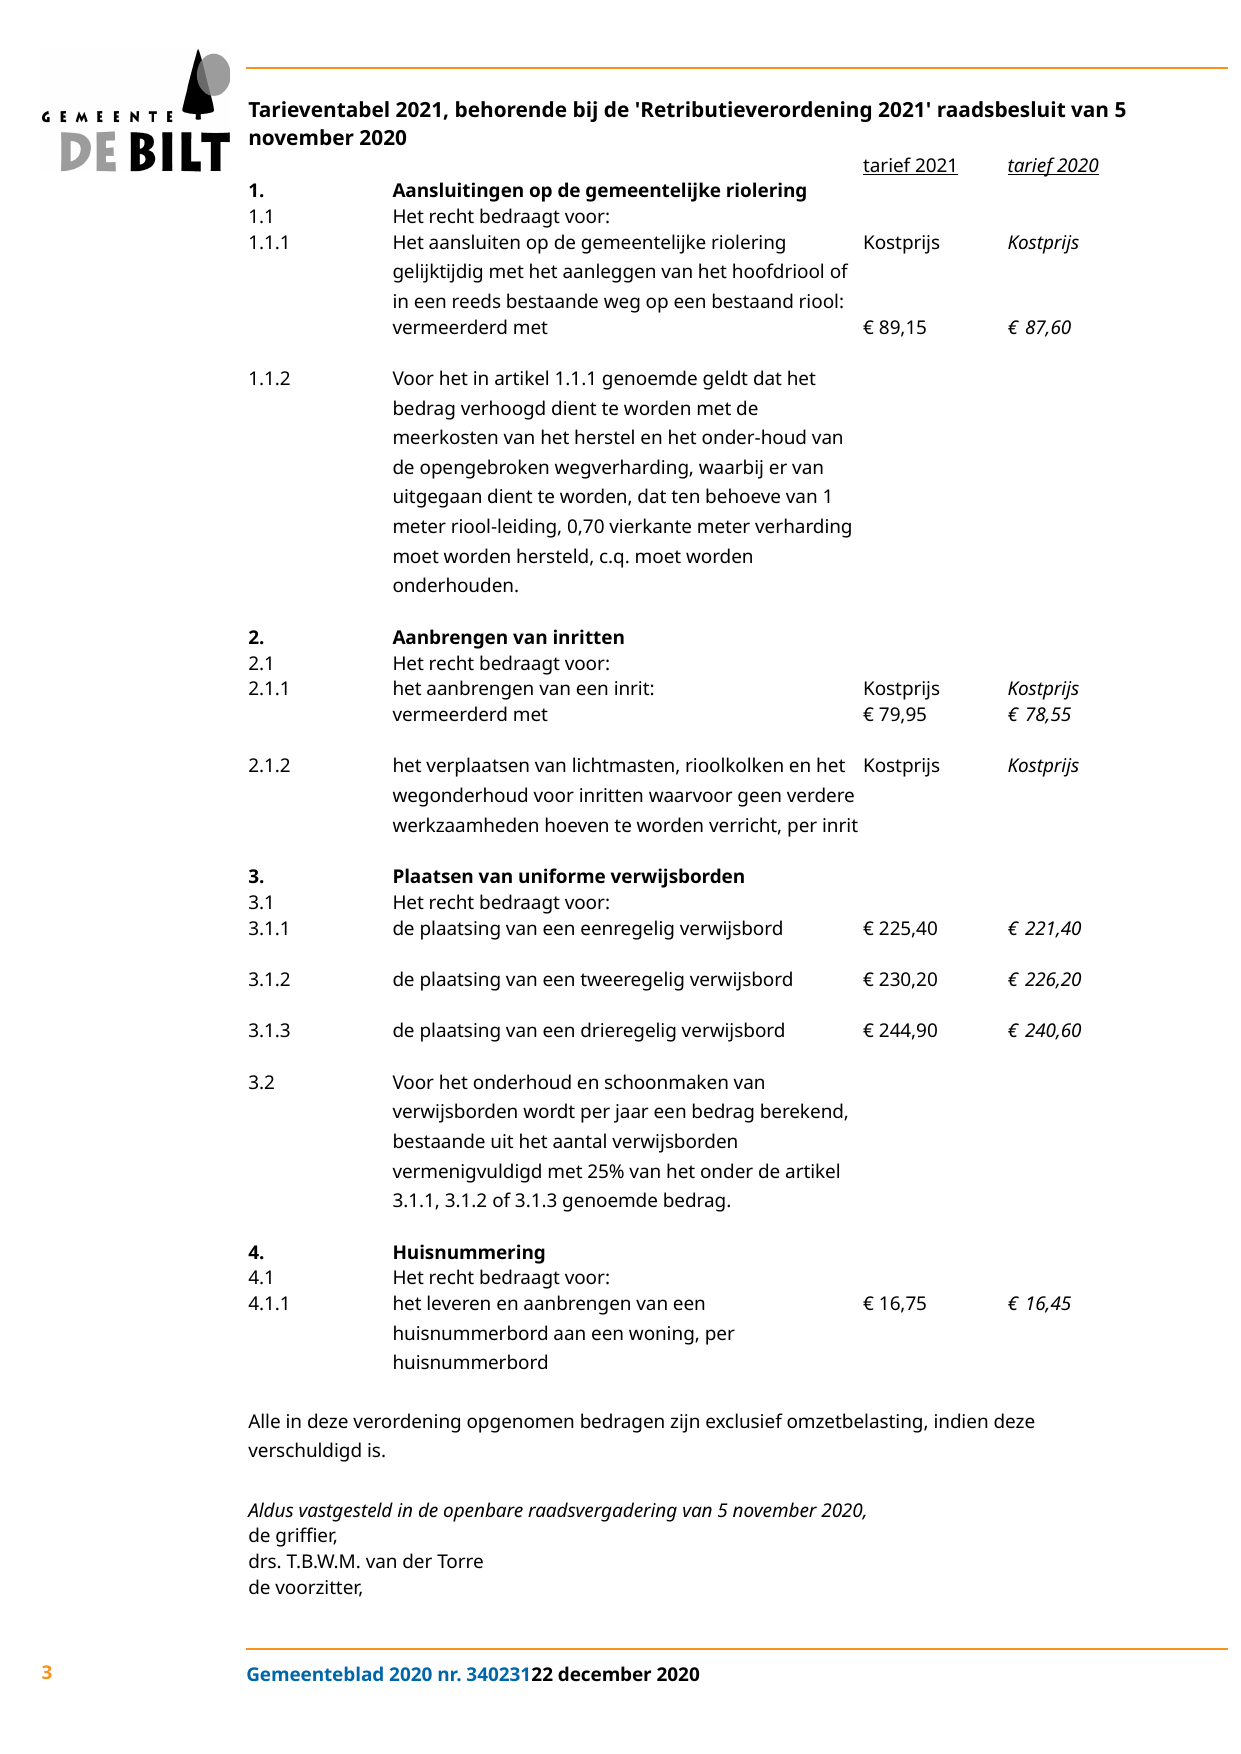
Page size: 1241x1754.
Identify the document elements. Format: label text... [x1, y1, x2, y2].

table_cell [248, 1043, 1152, 1069]
table_cell 2.1 [248, 650, 392, 675]
table_cell [392, 992, 863, 1018]
table_cell € 89,15 [863, 314, 1007, 340]
table_cell [863, 940, 1007, 966]
table_header [248, 152, 863, 178]
table_cell Kostprijs [1007, 675, 1152, 701]
table_cell Het recht bedraagt voor: [392, 889, 1152, 915]
table_cell [248, 340, 1152, 365]
table_cell 1. [248, 178, 392, 203]
table_cell € 244,90 [863, 1018, 1007, 1043]
text Aldus vastgesteld in de openbare raadsvergadering van 5 november 2020, [248, 1497, 1152, 1522]
table_cell Aansluitingen op de gemeentelijke riolering [392, 178, 1152, 203]
text de griffier, [248, 1522, 1152, 1548]
table_cell 3.1 [248, 889, 392, 915]
table_cell 4.1 [248, 1265, 392, 1290]
table_cell de plaatsing van een tweeregelig verwijsbord [392, 966, 863, 992]
text Alle in deze verordening opgenomen bedragen zijn exclusief omzetbelasting, indien deze verschuldigd is. [248, 1408, 1152, 1463]
table_cell 4.1.1 [248, 1290, 392, 1375]
table_cell [248, 727, 1152, 753]
table_header tarief 2020 [1007, 152, 1152, 178]
table_cell [1007, 992, 1152, 1018]
table_cell 3.1.1 [248, 915, 392, 940]
table_cell [863, 992, 1007, 1018]
table_cell 3. [248, 863, 392, 889]
table_cell € 226,20 [1007, 966, 1152, 992]
text de voorzitter, [248, 1574, 1152, 1600]
table_cell [863, 1265, 1007, 1290]
table_header tarief 2021 [863, 152, 1007, 178]
table_cell € 16,45 [1007, 1290, 1152, 1375]
table_cell € 87,60 [1007, 314, 1152, 340]
table_cell [248, 598, 1152, 624]
text drs. T.B.W.M. van der Torre [248, 1548, 1152, 1574]
picture [41, 47, 231, 172]
table_cell het verplaatsen van lichtmasten, rioolkolken en het wegonderhoud voor inritten waarvoor geen verdere werkzaamheden hoeven te worden verricht, per inrit [392, 753, 863, 837]
table_cell vermeerderd met [392, 314, 863, 340]
table_cell [1007, 1265, 1152, 1290]
table_cell [863, 365, 1007, 598]
table_cell [248, 701, 392, 727]
table_cell 2.1.2 [248, 753, 392, 837]
table_cell Het aansluiten op de gemeentelijke riolering gelijktijdig met het aanleggen van het hoofdriool of in een reeds bestaande weg op een bestaand riool: [392, 229, 863, 314]
table_cell Plaatsen van uniforme verwijsborden [392, 863, 1152, 889]
table_cell [248, 992, 392, 1018]
table_cell de plaatsing van een eenregelig verwijsbord [392, 915, 863, 940]
table_cell 2. [248, 624, 392, 650]
table_cell vermeerderd met [392, 701, 863, 727]
table_cell 1.1.2 [248, 365, 392, 598]
table_cell Het recht bedraagt voor: [392, 650, 1152, 675]
table_cell [248, 940, 392, 966]
table_cell [1007, 1069, 1152, 1213]
table_cell [1007, 940, 1152, 966]
table_cell de plaatsing van een drieregelig verwijsbord [392, 1018, 863, 1043]
table_cell € 240,60 [1007, 1018, 1152, 1043]
table_cell het aanbrengen van een inrit: [392, 675, 863, 701]
text Tarieventabel 2021, behorende bij de 'Retributieverordening 2021' raadsbesluit van 5 november 2020 [248, 95, 1152, 152]
table_cell [248, 1213, 1152, 1239]
table_cell [863, 1069, 1007, 1213]
table_cell Huisnummering [392, 1239, 1152, 1264]
table_cell [248, 314, 392, 340]
table_cell € 78,55 [1007, 701, 1152, 727]
table_cell Het recht bedraagt voor: [392, 1265, 863, 1290]
table_cell 3.1.2 [248, 966, 392, 992]
table_cell 4. [248, 1239, 392, 1264]
table_cell Kostprijs [863, 229, 1007, 314]
table_cell 2.1.1 [248, 675, 392, 701]
table_cell Kostprijs [1007, 229, 1152, 314]
table_cell [392, 940, 863, 966]
table_cell Kostprijs [1007, 753, 1152, 837]
table_cell € 230,20 [863, 966, 1007, 992]
table_cell Het recht bedraagt voor: [392, 203, 1152, 229]
table_cell Kostprijs [863, 753, 1007, 837]
table_cell Aanbrengen van inritten [392, 624, 1152, 650]
table_cell [1007, 365, 1152, 598]
table_cell € 225,40 [863, 915, 1007, 940]
table_cell 3.2 [248, 1069, 392, 1213]
table_cell Kostprijs [863, 675, 1007, 701]
table_cell € 79,95 [863, 701, 1007, 727]
table_cell 1.1 [248, 203, 392, 229]
table_cell Voor het onderhoud en schoonmaken van verwijsborden wordt per jaar een bedrag berekend, bestaande uit het aantal verwijsborden vermenigvuldigd met 25% van het onder de artikel 3.1.1, 3.1.2 of 3.1.3 genoemde bedrag. [392, 1069, 863, 1213]
table_cell [248, 838, 1152, 863]
table_cell € 16,75 [863, 1290, 1007, 1375]
table_cell € 221,40 [1007, 915, 1152, 940]
table_cell Voor het in artikel 1.1.1 genoemde geldt dat het bedrag verhoogd dient te worden met de meerkosten van het herstel en het onder-houd van de opengebroken wegverharding, waarbij er van uitgegaan dient te worden, dat ten behoeve van 1 meter riool-leiding, 0,70 vierkante meter verharding moet worden hersteld, c.q. moet worden onderhouden. [392, 365, 863, 598]
table_cell 1.1.1 [248, 229, 392, 314]
table_cell 3.1.3 [248, 1018, 392, 1043]
table_cell het leveren en aanbrengen van een huisnummerbord aan een woning, per huisnummerbord [392, 1290, 863, 1375]
